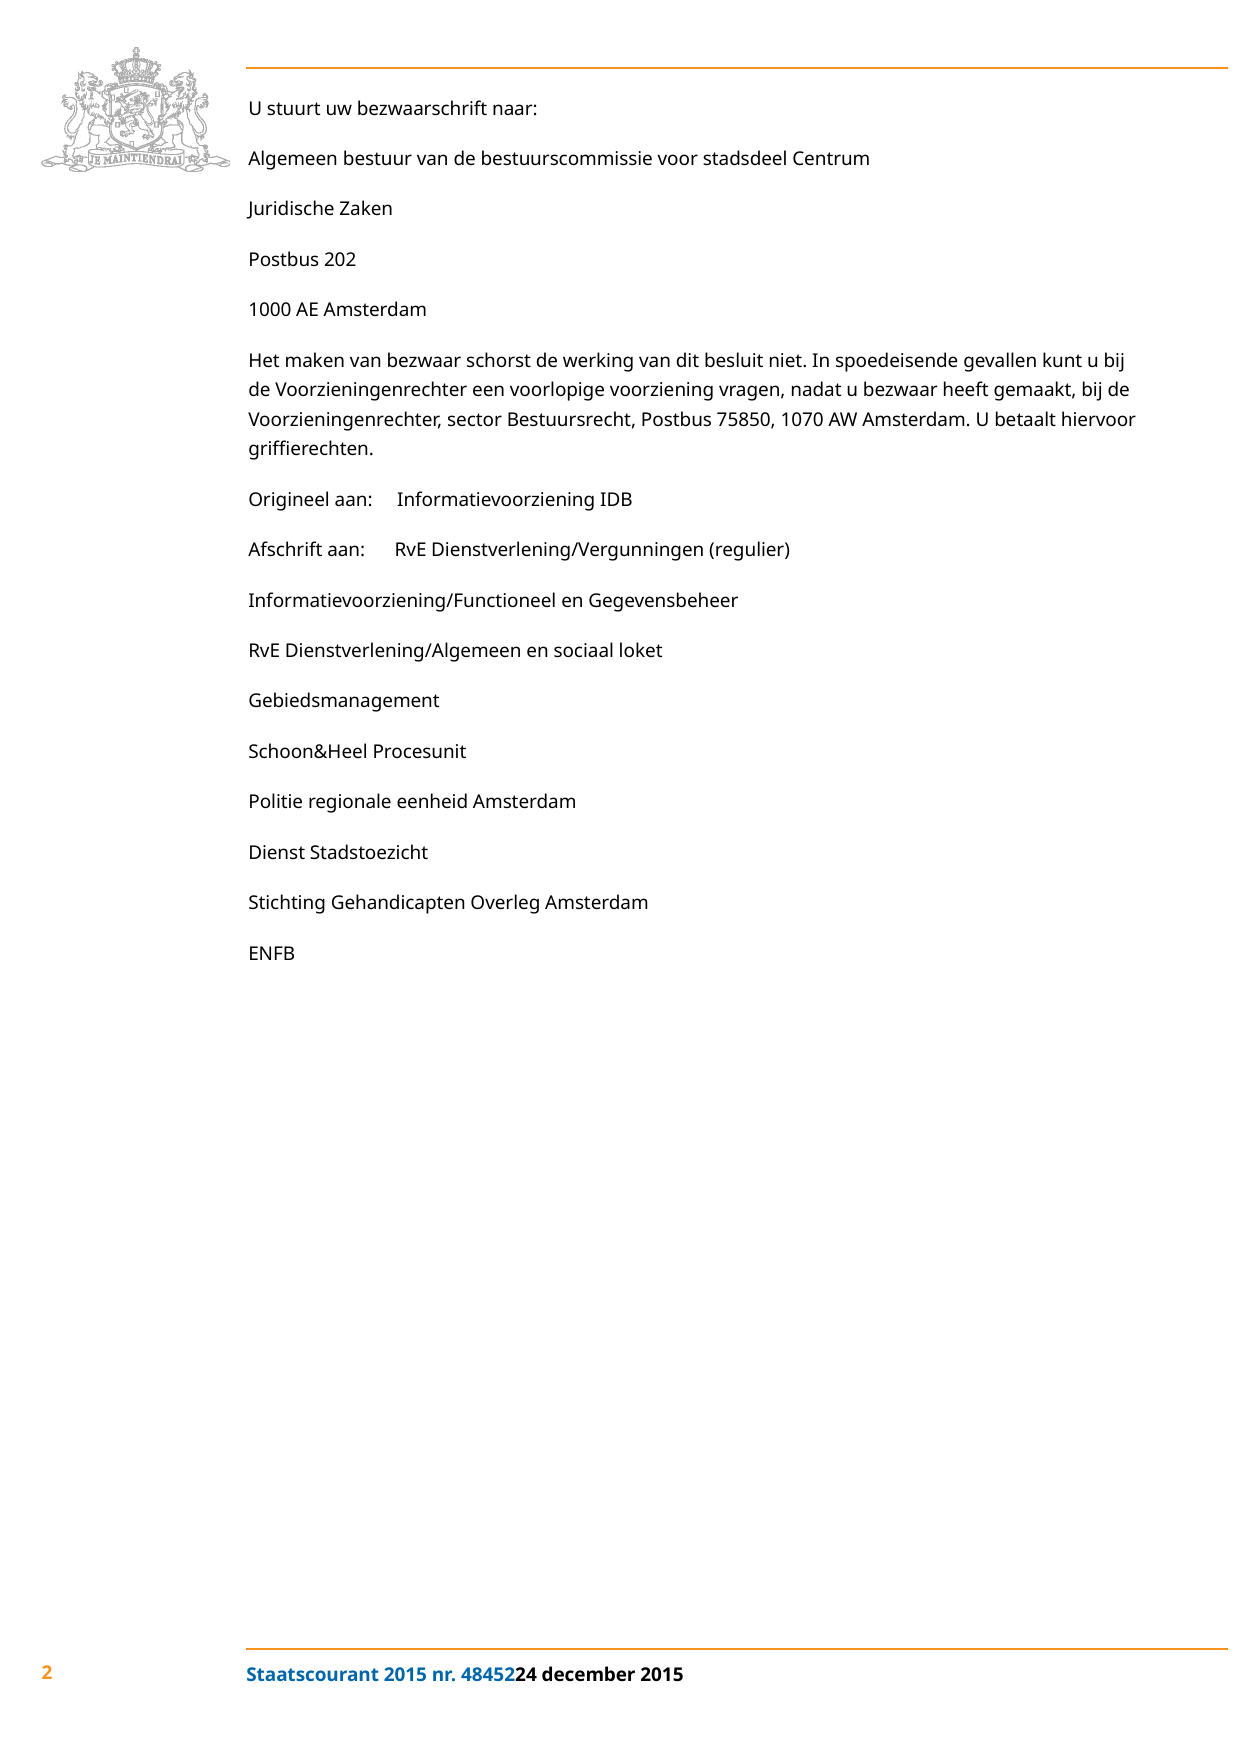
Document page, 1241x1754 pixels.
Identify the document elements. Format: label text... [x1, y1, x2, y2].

text ENFB [248, 940, 1152, 966]
text Politie regionale eenheid Amsterdam [248, 788, 1152, 814]
text Informatievoorziening/Functioneel en Gegevensbeheer [248, 587, 1152, 613]
text 1000 AE Amsterdam [248, 296, 1152, 322]
text U stuurt uw bezwaarschrift naar: [248, 95, 1152, 121]
text Juridische Zaken [248, 196, 1152, 221]
text Origineel aan: Informatievoorziening IDB [248, 486, 1152, 512]
picture [41, 47, 231, 172]
text Stichting Gehandicapten Overleg Amsterdam [248, 889, 1152, 915]
text Afschrift aan: RvE Dienstverlening/Vergunningen (regulier) [248, 536, 1152, 562]
text Algemeen bestuur van de bestuurscommissie voor stadsdeel Centrum [248, 145, 1152, 171]
text Schoon&Heel Procesunit [248, 738, 1152, 764]
text Gebiedsmanagement [248, 688, 1152, 713]
text RvE Dienstverlening/Algemeen en sociaal loket [248, 637, 1152, 663]
text Dienst Stadstoezicht [248, 839, 1152, 865]
text Postbus 202 [248, 246, 1152, 272]
text Het maken van bezwaar schorst de werking van dit besluit niet. In spoedeisende gevallen kunt u bij de Voorzieningenrechter een voorlopige voorziening vragen, nadat u bezwaar heeft gemaakt, bij de Voorzieningenrechter, sector Bestuursrecht, Postbus 75850, 1070 AW Amsterdam. U betaalt hiervoor griffierechten. [248, 347, 1152, 461]
